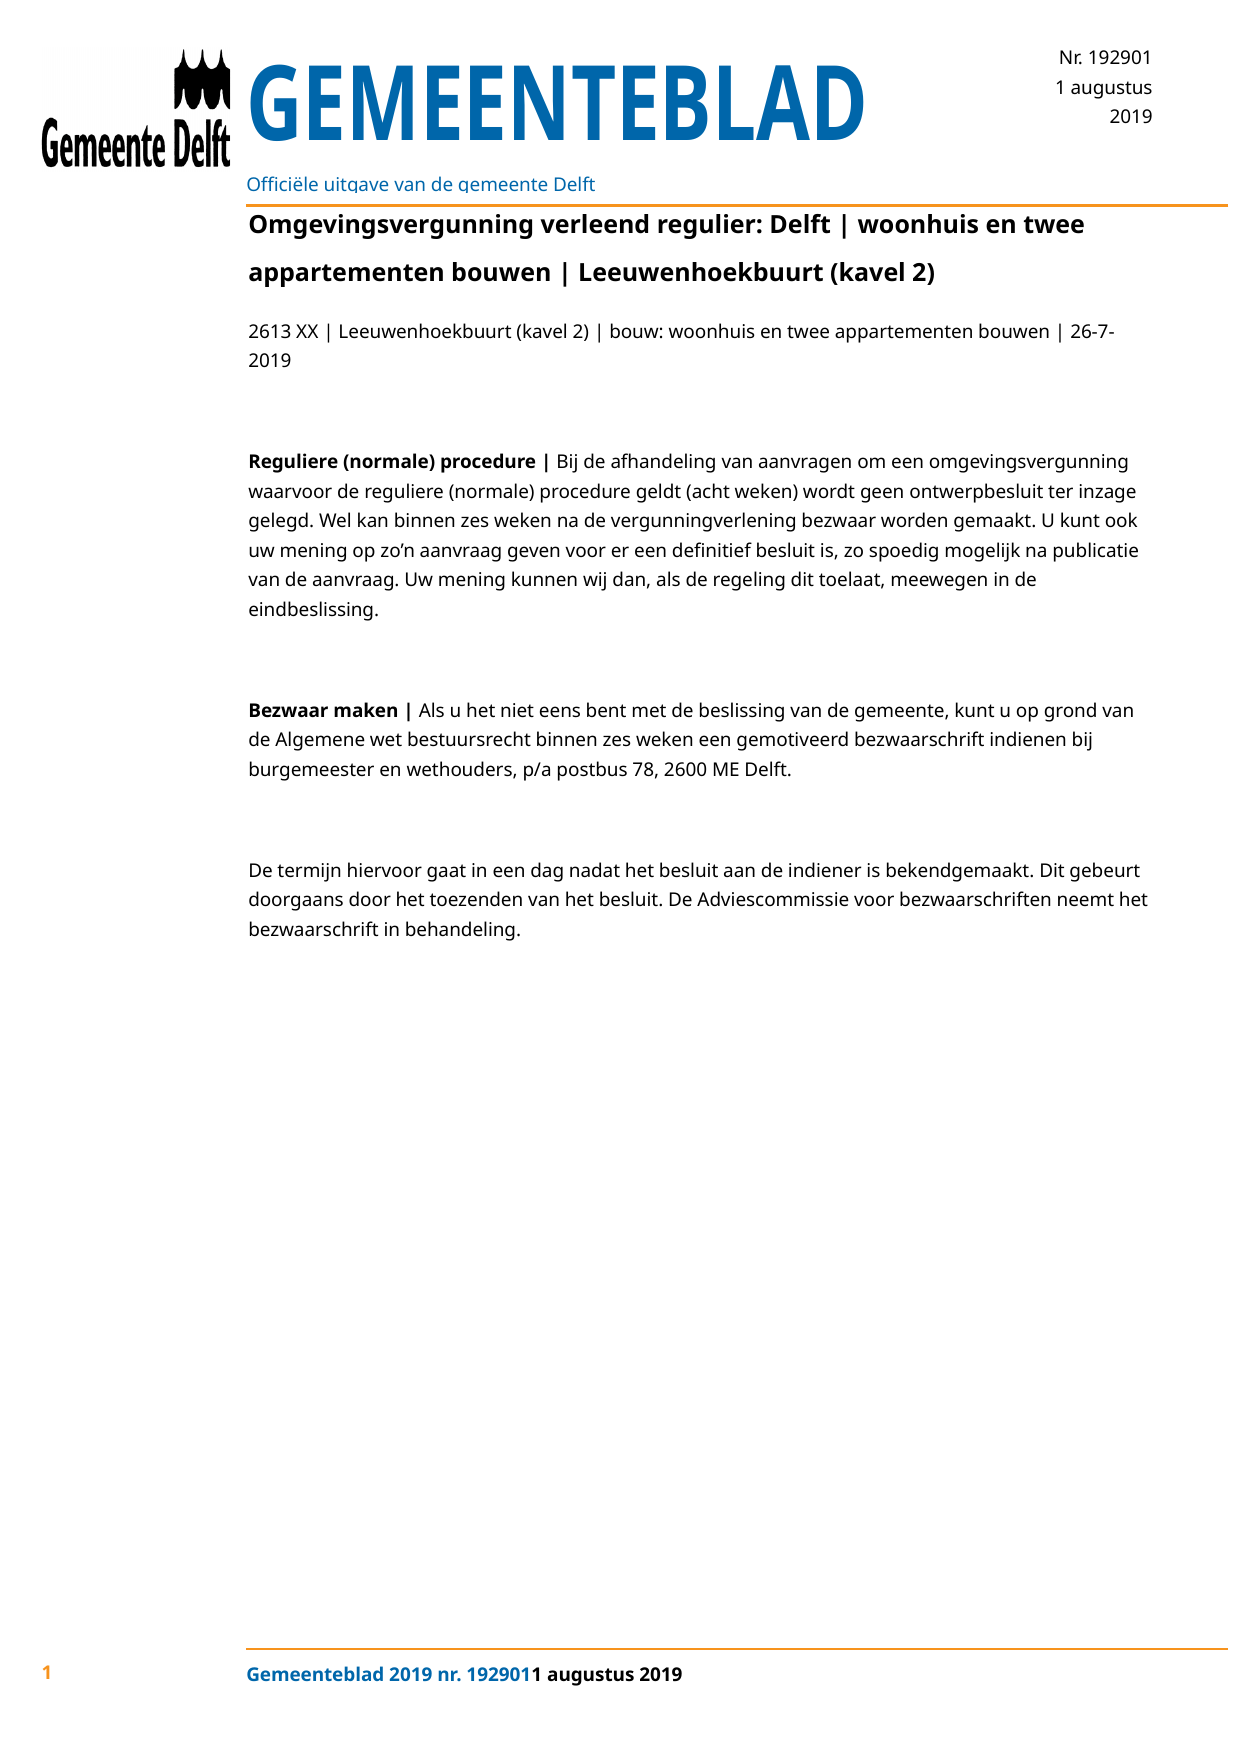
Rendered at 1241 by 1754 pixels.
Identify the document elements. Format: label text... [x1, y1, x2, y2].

text Reguliere (normale) procedure | Bij de afhandeling van aanvragen om een omgevingsvergunning waarvoor de reguliere (normale) procedure geldt (acht weken) wordt geen ontwerpbesluit ter inzage gelegd. Wel kan binnen zes weken na de vergunningverlening bezwaar worden gemaakt. U kunt ook uw mening op zo’n aanvraag geven voor er een definitief besluit is, zo spoedig mogelijk na publicatie van de aanvraag. Uw mening kunnen wij dan, als de regeling dit toelaat, meewegen in de eindbeslissing. [248, 448, 1152, 622]
text 2613 XX | Leeuwenhoekbuurt (kavel 2) | bouw: woonhuis en twee appartementen bouwen | 26-7-2019 [248, 318, 1152, 373]
picture [41, 47, 231, 172]
text Bezwaar maken | Als u het niet eens bent met de beslissing van de gemeente, kunt u op grond van de Algemene wet bestuursrecht binnen zes weken een gemotiveerd bezwaarschrift indienen bij burgemeester en wethouders, p/a postbus 78, 2600 ME Delft. [248, 697, 1152, 782]
text De termijn hiervoor gaat in een dag nadat het besluit aan de indiener is bekendgemaakt. Dit gebeurt doorgaans door het toezenden van het besluit. De Adviescommissie voor bezwaarschriften neemt het bezwaarschrift in behandeling. [248, 857, 1152, 942]
text Omgevingsvergunning verleend regulier: Delft | woonhuis en twee appartementen bouwen | Leeuwenhoekbuurt (kavel 2) [248, 207, 1152, 288]
